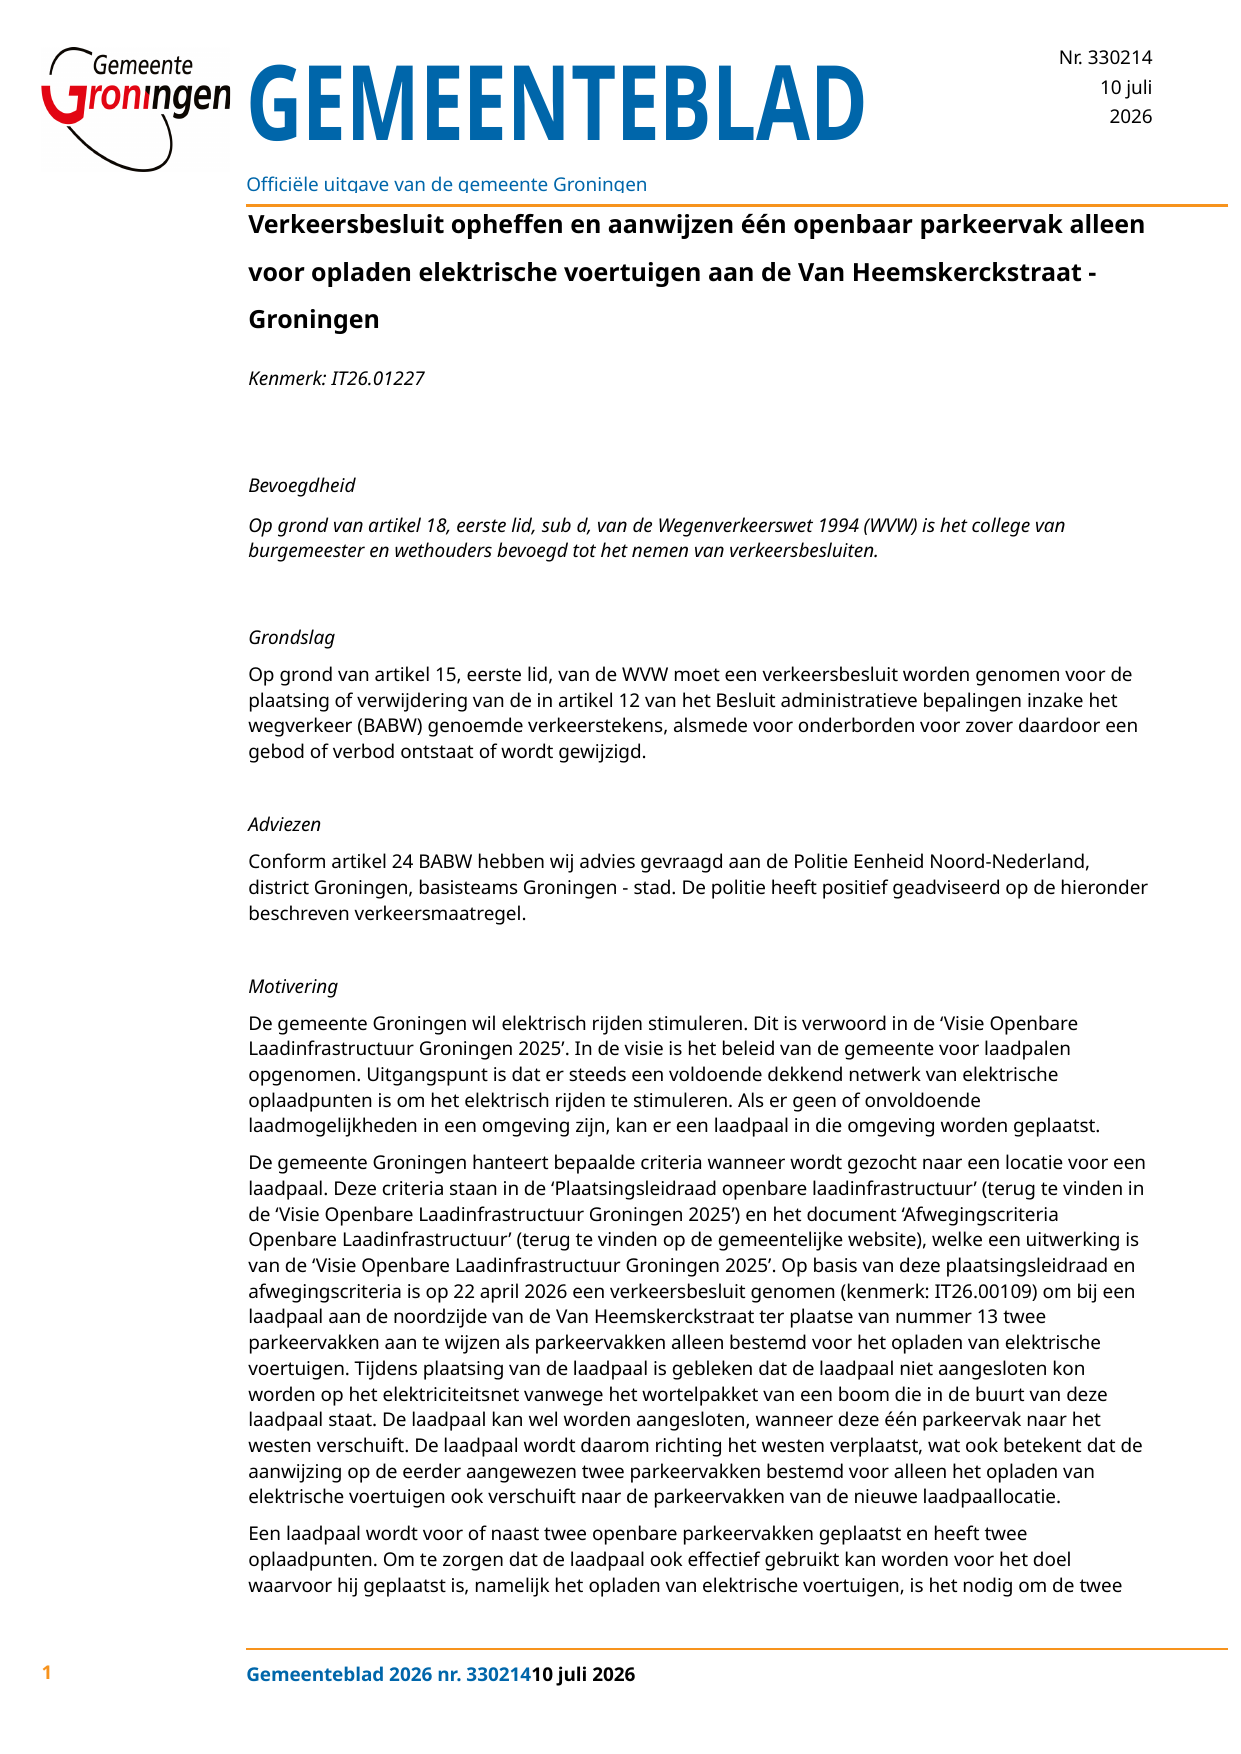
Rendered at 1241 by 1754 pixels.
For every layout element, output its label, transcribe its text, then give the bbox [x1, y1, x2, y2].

text Grondslag [248, 624, 1152, 650]
text Verkeersbesluit opheffen en aanwijzen één openbaar parkeervak alleen voor opladen elektrische voertuigen aan de Van Heemskerckstraat - Groningen [248, 207, 1152, 336]
text Conform artikel 24 BABW hebben wij advies gevraagd aan de Politie Eenheid Noord-Nederland, district Groningen, basisteams Groningen - stad. De politie heeft positief geadviseerd op de hieronder beschreven verkeersmaatregel. [248, 848, 1152, 925]
text Op grond van artikel 15, eerste lid, van de WVW moet een verkeersbesluit worden genomen voor de plaatsing of verwijdering van de in artikel 12 van het Besluit administratieve bepalingen inzake het wegverkeer (BABW) genoemde verkeerstekens, alsmede voor onderborden voor zover daardoor een gebod of verbod ontstaat of wordt gewijzigd. [248, 661, 1152, 764]
text De gemeente Groningen hanteert bepaalde criteria wanneer wordt gezocht naar een locatie voor een laadpaal. Deze criteria staan in de ‘Plaatsingsleidraad openbare laadinfrastructuur’ (terug te vinden in de ‘Visie Openbare Laadinfrastructuur Groningen 2025’) en het document ‘Afwegingscriteria Openbare Laadinfrastructuur’ (terug te vinden op de gemeentelijke website), welke een uitwerking is van de ‘Visie Openbare Laadinfrastructuur Groningen 2025’. Op basis van deze plaatsingsleidraad en afwegingscriteria is op 22 april 2026 een verkeersbesluit genomen (kenmerk: IT26.00109) om bij een laadpaal aan de noordzijde van de Van Heemskerckstraat ter plaatse van nummer 13 twee parkeervakken aan te wijzen als parkeervakken alleen bestemd voor het opladen van elektrische voertuigen. Tijdens plaatsing van de laadpaal is gebleken dat de laadpaal niet aangesloten kon worden op het elektriciteitsnet vanwege het wortelpakket van een boom die in de buurt van deze laadpaal staat. De laadpaal kan wel worden aangesloten, wanneer deze één parkeervak naar het westen verschuift. De laadpaal wordt daarom richting het westen verplaatst, wat ook betekent dat de aanwijzing op de eerder aangewezen twee parkeervakken bestemd voor alleen het opladen van elektrische voertuigen ook verschuift naar de parkeervakken van de nieuwe laadpaallocatie. [248, 1149, 1152, 1509]
picture [41, 47, 231, 172]
text De gemeente Groningen wil elektrisch rijden stimuleren. Dit is verwoord in de ‘Visie Openbare Laadinfrastructuur Groningen 2025’. In de visie is het beleid van de gemeente voor laadpalen opgenomen. Uitgangspunt is dat er steeds een voldoende dekkend netwerk van elektrische oplaadpunten is om het elektrisch rijden te stimuleren. Als er geen of onvoldoende laadmogelijkheden in een omgeving zijn, kan er een laadpaal in die omgeving worden geplaatst. [248, 1010, 1152, 1138]
text Bevoegdheid [248, 472, 1152, 498]
text Adviezen [248, 812, 1152, 837]
text Een laadpaal wordt voor of naast twee openbare parkeervakken geplaatst en heeft twee oplaadpunten. Om te zorgen dat de laadpaal ook effectief gebruikt kan worden voor het doel waarvoor hij geplaatst is, namelijk het opladen van elektrische voertuigen, is het nodig om de twee [248, 1520, 1152, 1598]
text Op grond van artikel 18, eerste lid, sub d, van de Wegenverkeerswet 1994 (WVW) is het college van burgemeester en wethouders bevoegd tot het nemen van verkeersbesluiten. [248, 512, 1152, 563]
text Motivering [248, 973, 1152, 999]
text Kenmerk: IT26.01227 [248, 366, 1152, 391]
